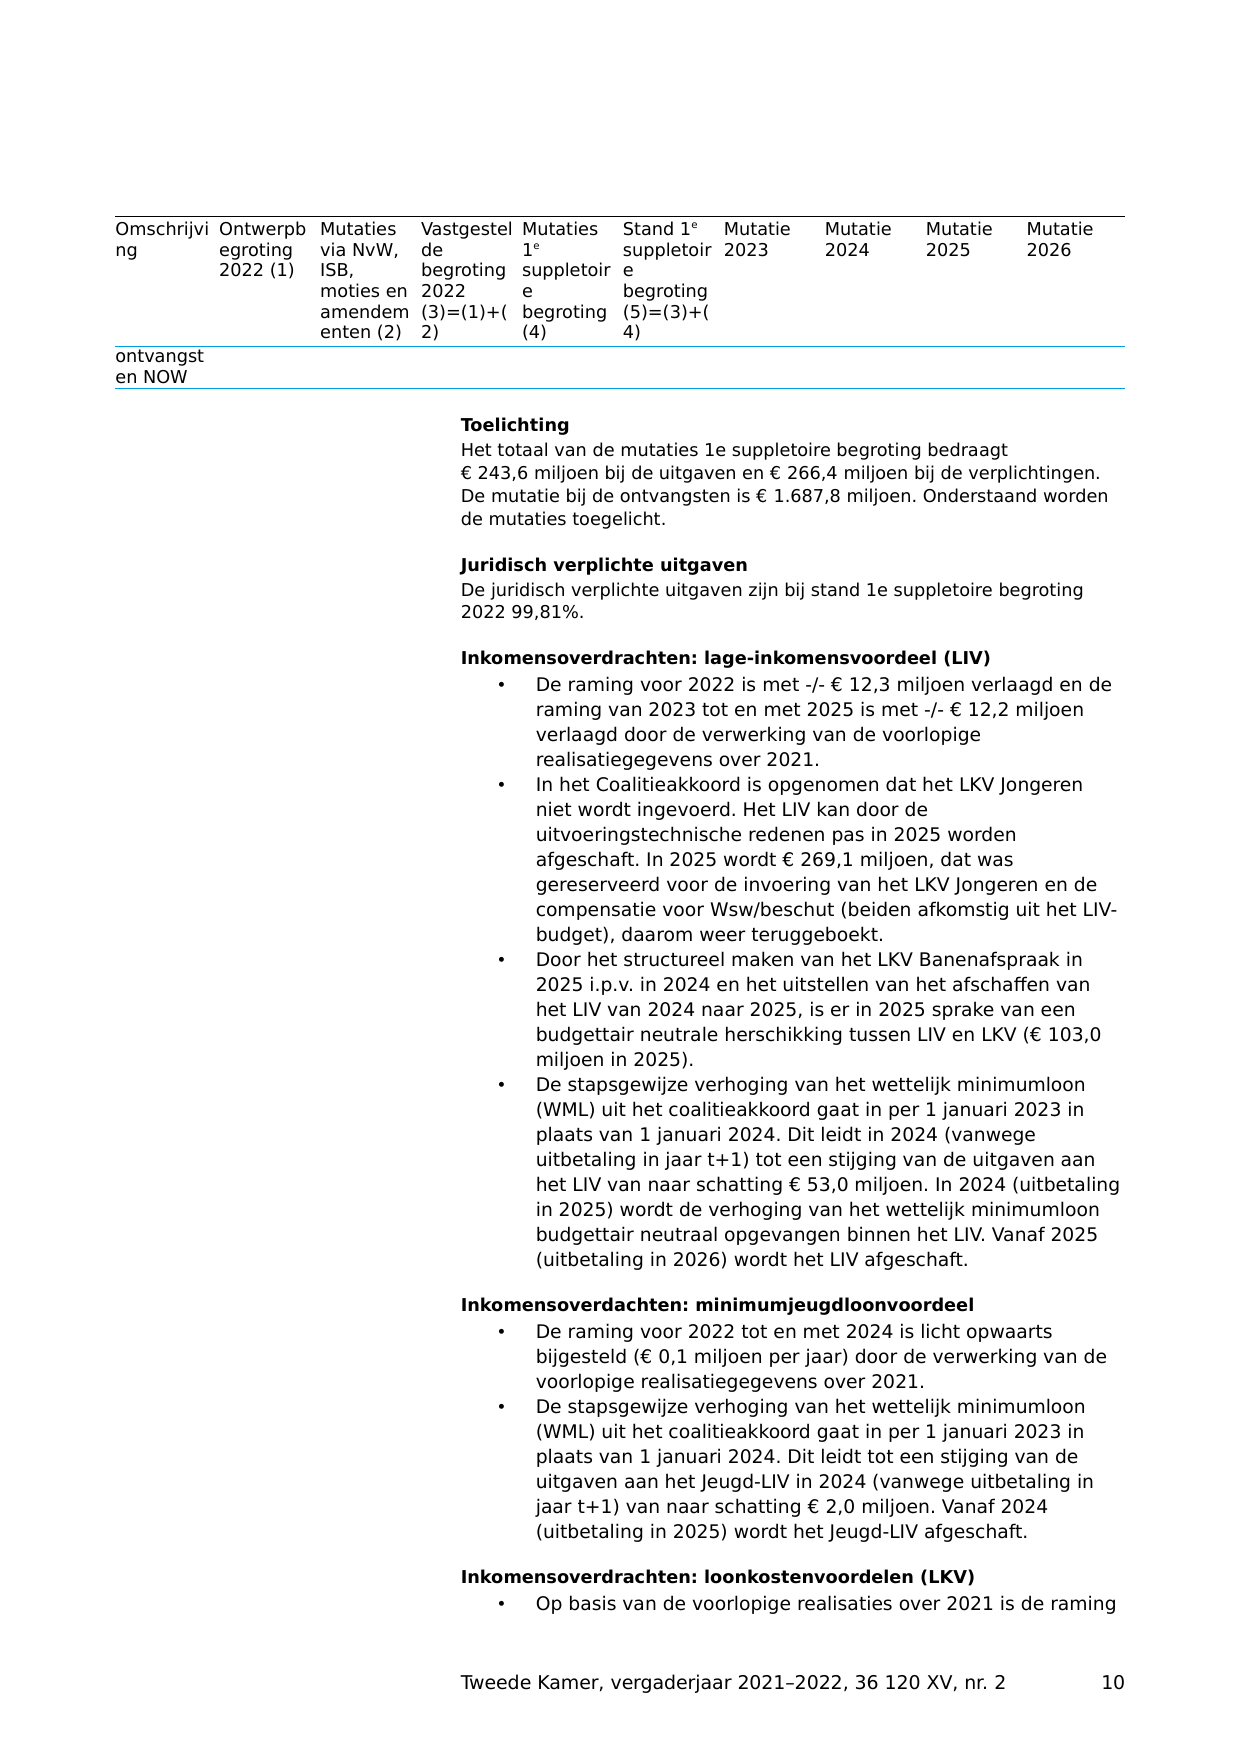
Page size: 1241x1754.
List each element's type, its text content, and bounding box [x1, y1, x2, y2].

table_cell [1024, 347, 1125, 388]
list In het Coalitieakkoord is opgenomen dat het LKV Jongeren niet wordt ingevoerd. Het LIV kan door de uitvoeringstechnische redenen pas in 2025 worden afgeschaft. In 2025 wordt € 269,1 miljoen, dat was gereserveerd voor de invoering van het LKV Jongeren en de compensatie voor Wsw/beschut (beiden afkomstig uit het LIV-budget), daarom weer teruggeboekt. [498, 771, 1125, 946]
list De stapsgewijze verhoging van het wettelijk minimumloon (WML) uit het coalitieakkoord gaat in per 1 januari 2023 in plaats van 1 januari 2024. Dit leidt in 2024 (vanwege uitbetaling in jaar t+1) tot een stijging van de uitgaven aan het LIV van naar schatting € 53,0 miljoen. In 2024 (uitbetaling in 2025) wordt de verhoging van het wettelijk minimumloon budgettair neutraal opgevangen binnen het LIV. Vanaf 2025 (uitbetaling in 2026) wordt het LIV afgeschaft. [498, 1071, 1125, 1271]
text De juridisch verplichte uitgaven zijn bij stand 1e suppletoire begroting 2022 99,81%. [461, 578, 1125, 623]
table_cell Ontwerpbegroting 2022 (1) [216, 217, 317, 346]
table_header Tabel 8 Budgettaire gevolgen van beleid begrotingsgefinancierd artikel 1 (bedragen x € 1.000) [115, 191, 1125, 216]
table_cell [822, 347, 923, 388]
text Inkomensoverdrachten: loonkostenvoordelen (LKV) [461, 1565, 1125, 1588]
table_cell Mutaties via NvW, ISB, moties en amendementen (2) [317, 217, 418, 346]
table_cell Mutaties 1e suppletoire begroting (4) [519, 217, 620, 346]
list De raming voor 2022 is met -/- € 12,3 miljoen verlaagd en de raming van 2023 tot en met 2025 is met -/- € 12,2 miljoen verlaagd door de verwerking van de voorlopige realisatiegegevens over 2021. [498, 671, 1125, 771]
table_cell Mutatie 2025 [923, 217, 1023, 346]
table_cell [317, 347, 418, 388]
list De stapsgewijze verhoging van het wettelijk minimumloon (WML) uit het coalitieakkoord gaat in per 1 januari 2023 in plaats van 1 januari 2024. Dit leidt tot een stijging van de uitgaven aan het Jeugd-LIV in 2024 (vanwege uitbetaling in jaar t+1) van naar schatting € 2,0 miljoen. Vanaf 2024 (uitbetaling in 2025) wordt het Jeugd-LIV afgeschaft. [498, 1393, 1125, 1543]
text Toelichting [461, 413, 1125, 436]
text Juridisch verplichte uitgaven [461, 553, 1125, 576]
table_cell Mutatie 2023 [721, 217, 822, 346]
text Inkomensoverdachten: minimumjeugdloonvoordeel [461, 1293, 1125, 1316]
table_cell [216, 347, 317, 388]
table_cell [923, 347, 1023, 388]
table_cell [519, 347, 620, 388]
table_cell [721, 347, 822, 388]
table_cell Stand 1e suppletoire begroting (5)=(3)+(4) [620, 217, 721, 346]
table_cell ontvangsten NOW [115, 347, 216, 388]
list De raming voor 2022 tot en met 2024 is licht opwaarts bijgesteld (€ 0,1 miljoen per jaar) door de verwerking van de voorlopige realisatiegegevens over 2021. [498, 1318, 1125, 1393]
table_cell Omschrijving [115, 217, 216, 346]
list Door het structureel maken van het LKV Banenafspraak in 2025 i.p.v. in 2024 en het uitstellen van het afschaffen van het LIV van 2024 naar 2025, is er in 2025 sprake van een budgettair neutrale herschikking tussen LIV en LKV (€ 103,0 miljoen in 2025). [498, 946, 1125, 1071]
text Het totaal van de mutaties 1e suppletoire begroting bedraagt € 243,6 miljoen bij de uitgaven en € 266,4 miljoen bij de verplichtingen. De mutatie bij de ontvangsten is € 1.687,8 miljoen. Onderstaand worden de mutaties toegelicht. [461, 438, 1125, 530]
table_cell [620, 347, 721, 388]
list Op basis van de voorlopige realisaties over 2021 is de raming [498, 1590, 1125, 1615]
table_cell Mutatie 2024 [822, 217, 923, 346]
table_cell Vastgestelde begroting 2022 (3)=(1)+(2) [418, 217, 519, 346]
table_cell Mutatie 2026 [1024, 217, 1125, 346]
text Inkomensoverdrachten: lage-inkomensvoordeel (LIV) [461, 646, 1125, 669]
table_cell [418, 347, 519, 388]
